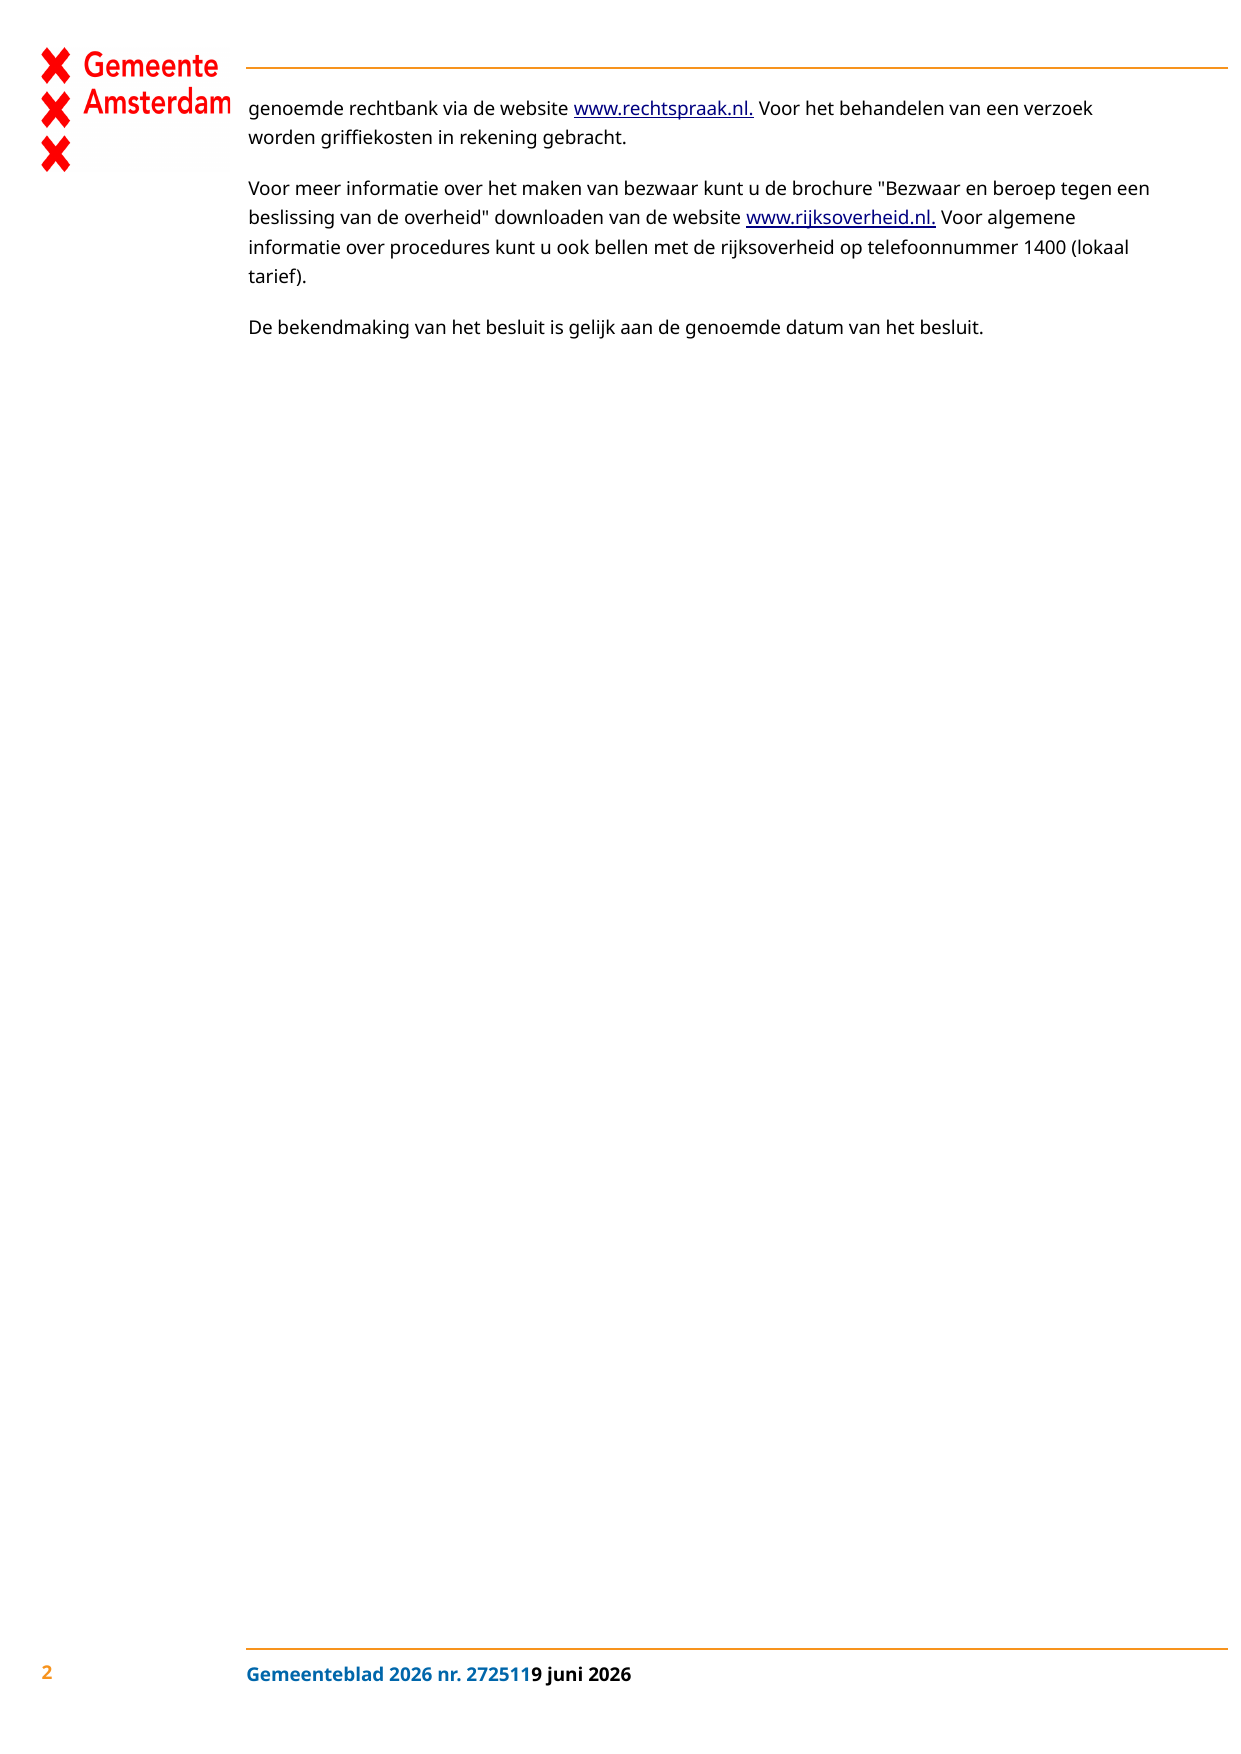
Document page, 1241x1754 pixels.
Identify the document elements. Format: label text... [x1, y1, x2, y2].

text Voor meer informatie over het maken van bezwaar kunt u de brochure "Bezwaar en beroep tegen een beslissing van de overheid" downloaden van de website www.rijksoverheid.nl. Voor algemene informatie over procedures kunt u ook bellen met de rijksoverheid op telefoonnummer 1400 (lokaal tarief). [248, 175, 1152, 289]
text De bekendmaking van het besluit is gelijk aan de genoemde datum van het besluit. [248, 314, 1152, 340]
picture [41, 47, 231, 172]
text genoemde rechtbank via de website www.rechtspraak.nl. Voor het behandelen van een verzoek worden griffiekosten in rekening gebracht. [248, 95, 1152, 150]
